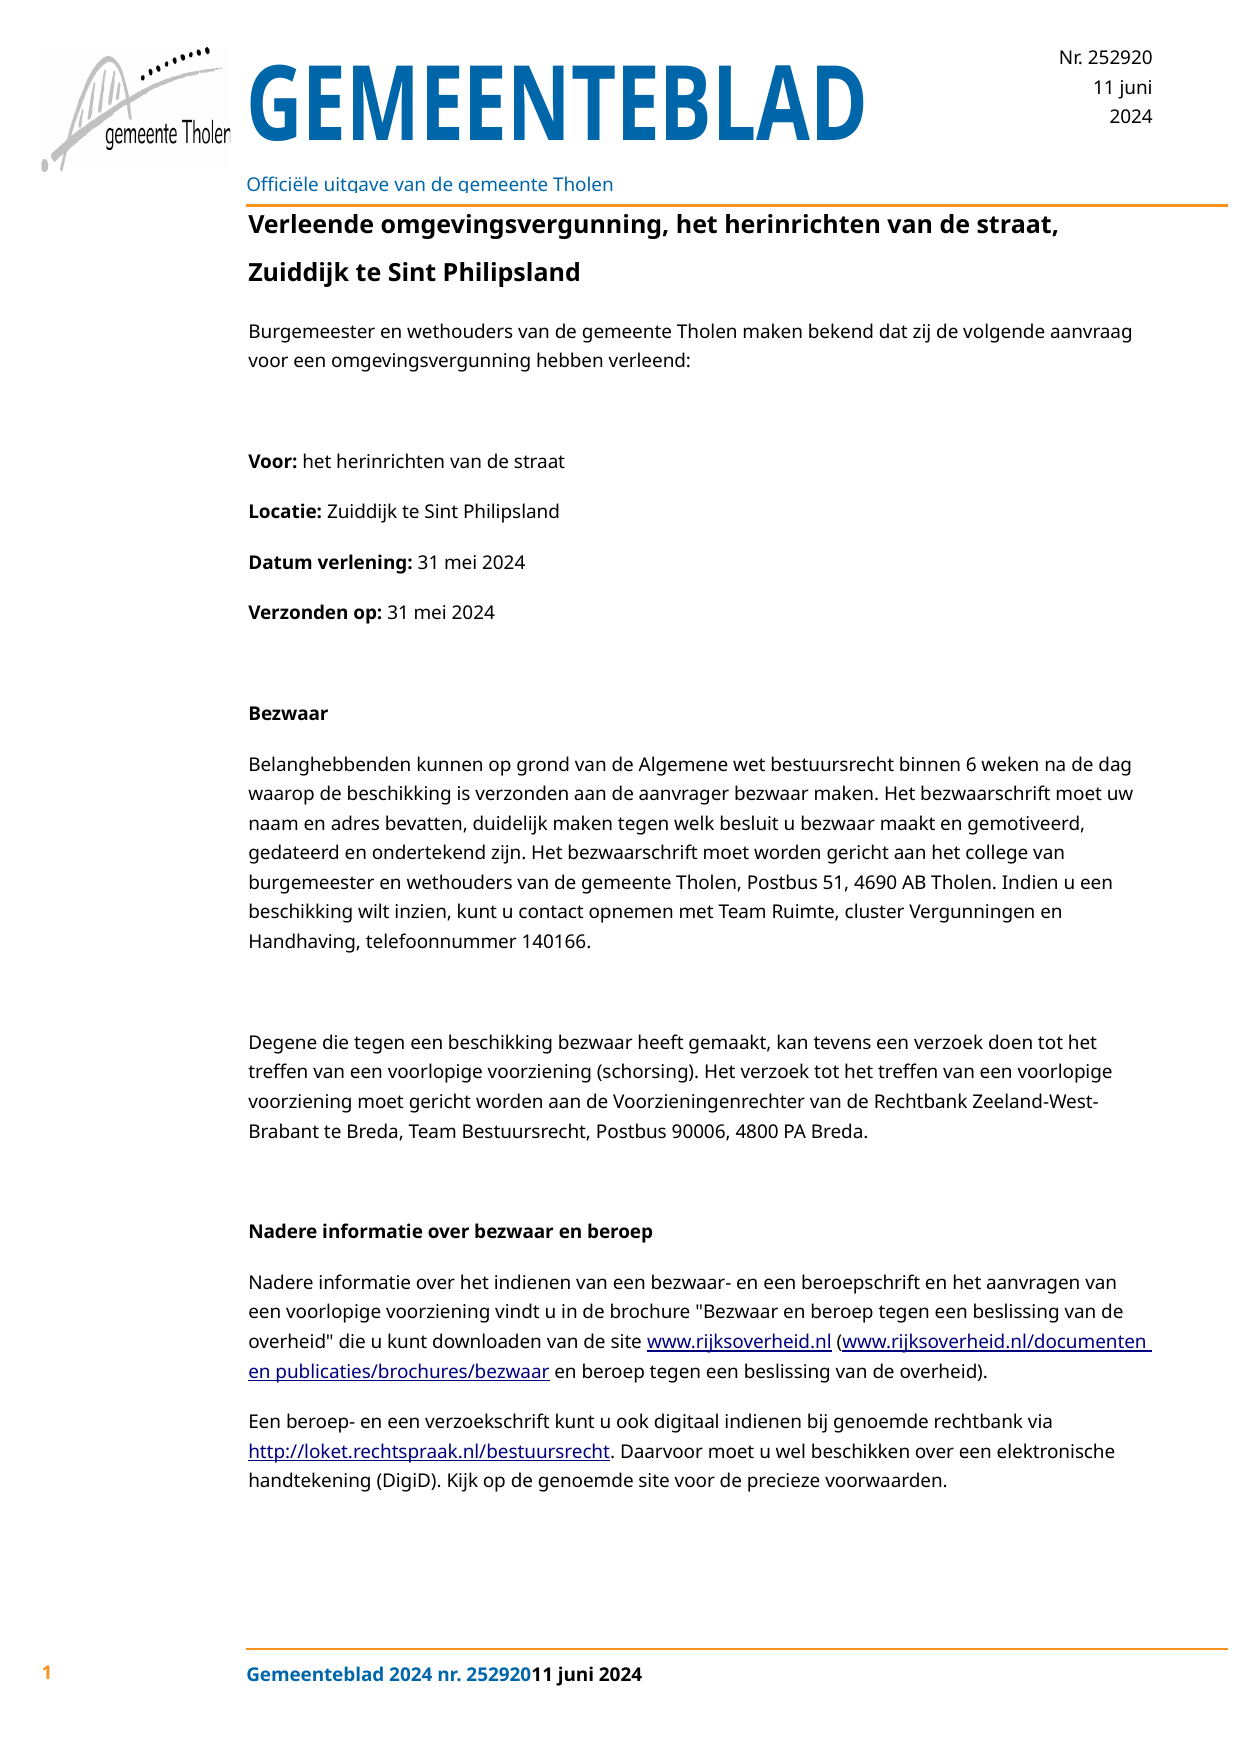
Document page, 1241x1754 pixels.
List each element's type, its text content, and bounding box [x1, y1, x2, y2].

text Degene die tegen een beschikking bezwaar heeft gemaakt, kan tevens een verzoek doen tot het treffen van een voorlopige voorziening (schorsing). Het verzoek tot het treffen van een voorlopige voorziening moet gericht worden aan de Voorzieningenrechter van de Rechtbank Zeeland-West-Brabant te Breda, Team Bestuursrecht, Postbus 90006, 4800 PA Breda. [248, 1029, 1152, 1144]
text Verzonden op: 31 mei 2024 [248, 599, 1152, 625]
text Locatie: Zuiddijk te Sint Philipsland [248, 499, 1152, 524]
text Voor: het herinrichten van de straat [248, 448, 1152, 474]
text Belanghebbenden kunnen op grond van de Algemene wet bestuursrecht binnen 6 weken na de dag waarop de beschikking is verzonden aan de aanvrager bezwaar maken. Het bezwaarschrift moet uw naam en adres bevatten, duidelijk maken tegen welk besluit u bezwaar maakt en gemotiveerd, gedateerd en ondertekend zijn. Het bezwaarschrift moet worden gericht aan het college van burgemeester en wethouders van de gemeente Tholen, Postbus 51, 4690 AB Tholen. Indien u een beschikking wilt inzien, kunt u contact opnemen met Team Ruimte, cluster Vergunningen en Handhaving, telefoonnummer 140166. [248, 751, 1152, 954]
text Nadere informatie over bezwaar en beroep [248, 1219, 1152, 1244]
picture [41, 47, 231, 172]
text Datum verlening: 31 mei 2024 [248, 549, 1152, 575]
text Nadere informatie over het indienen van een bezwaar- en een beroepschrift en het aanvragen van een voorlopige voorziening vindt u in de brochure "Bezwaar en beroep tegen een beslissing van de overheid" die u kunt downloaden van de site www.rijksoverheid.nl (www.rijksoverheid.nl/documenten en publicaties/brochures/bezwaar en beroep tegen een beslissing van de overheid). [248, 1269, 1152, 1384]
text Bezwaar [248, 700, 1152, 726]
text Verleende omgevingsvergunning, het herinrichten van de straat, Zuiddijk te Sint Philipsland [248, 207, 1152, 288]
text Een beroep- en een verzoekschrift kunt u ook digitaal indienen bij genoemde rechtbank via http://loket.rechtspraak.nl/bestuursrecht. Daarvoor moet u wel beschikken over een elektronische handtekening (DigiD). Kijk op de genoemde site voor de precieze voorwaarden. [248, 1408, 1152, 1493]
text Burgemeester en wethouders van de gemeente Tholen maken bekend dat zij de volgende aanvraag voor een omgevingsvergunning hebben verleend: [248, 318, 1152, 373]
